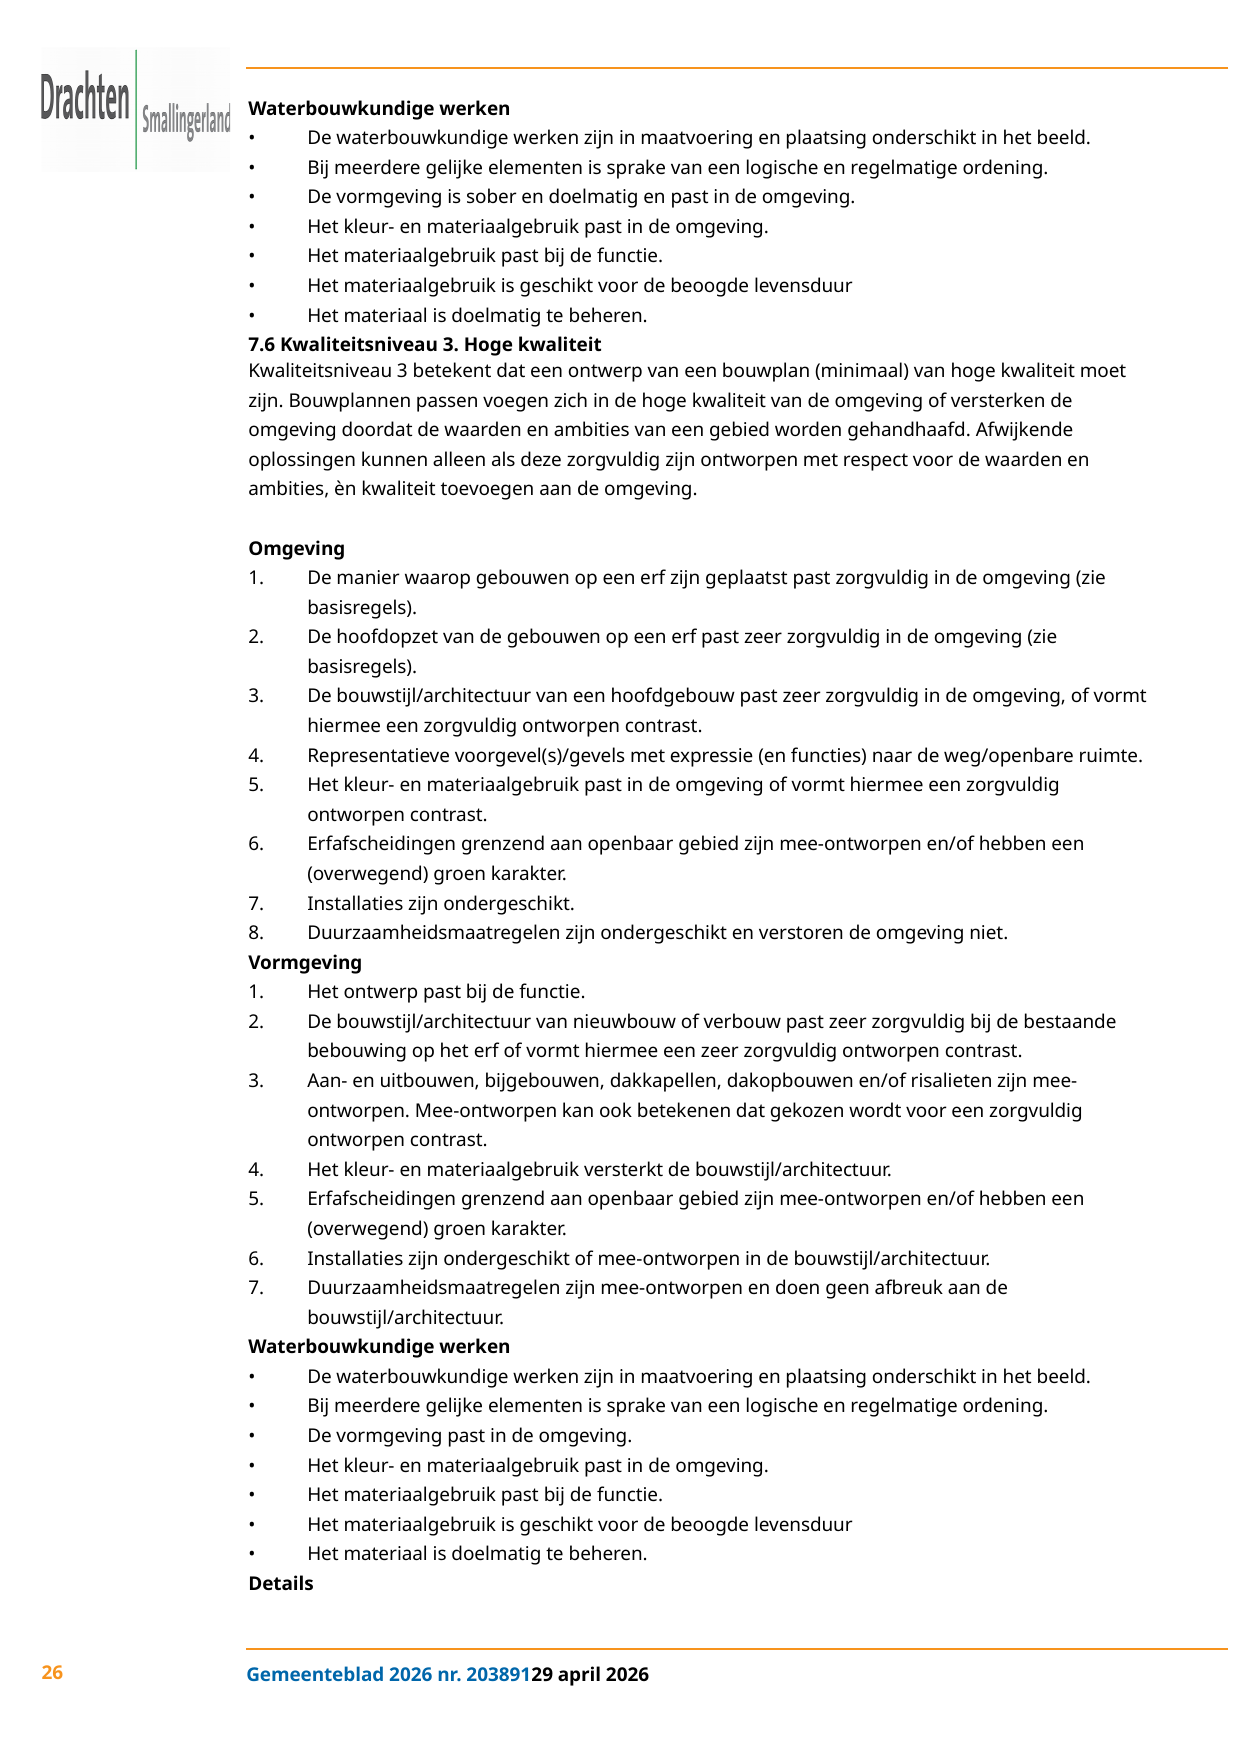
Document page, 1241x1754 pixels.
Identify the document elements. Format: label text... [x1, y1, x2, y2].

list Het materiaalgebruik past bij de functie. [248, 243, 1152, 268]
list De waterbouwkundige werken zijn in maatvoering en plaatsing onderschikt in het beeld. [248, 124, 1152, 150]
list De vormgeving past in de omgeving. [248, 1422, 1152, 1448]
list Bij meerdere gelijke elementen is sprake van een logische en regelmatige ordening. [248, 1393, 1152, 1418]
text Waterbouwkundige werken [248, 95, 1152, 121]
list De waterbouwkundige werken zijn in maatvoering en plaatsing onderschikt in het beeld. [248, 1363, 1152, 1389]
list Het kleur- en materiaalgebruik past in de omgeving. [248, 1452, 1152, 1477]
list Het materiaal is doelmatig te beheren. [248, 302, 1152, 328]
list Het materiaalgebruik is geschikt voor de beoogde levensduur [248, 1511, 1152, 1537]
list De vormgeving is sober en doelmatig en past in de omgeving. [248, 183, 1152, 209]
list Het kleur- en materiaalgebruik past in de omgeving of vormt hiermee een zorgvuldig ontworpen contrast. [248, 771, 1152, 827]
list De hoofdopzet van de gebouwen op een erf past zeer zorgvuldig in de omgeving (zie basisregels). [248, 623, 1152, 679]
list Het kleur- en materiaalgebruik versterkt de bouwstijl/architectuur. [248, 1156, 1152, 1182]
list De manier waarop gebouwen op een erf zijn geplaatst past zorgvuldig in de omgeving (zie basisregels). [248, 564, 1152, 619]
list Bij meerdere gelijke elementen is sprake van een logische en regelmatige ordening. [248, 154, 1152, 180]
text Details [248, 1570, 1152, 1596]
list Duurzaamheidsmaatregelen zijn mee-ontworpen en doen geen afbreuk aan de bouwstijl/architectuur. [248, 1274, 1152, 1329]
list Het materiaalgebruik is geschikt voor de beoogde levensduur [248, 272, 1152, 298]
list Het materiaal is doelmatig te beheren. [248, 1541, 1152, 1566]
text Kwaliteitsniveau 3 betekent dat een ontwerp van een bouwplan (minimaal) van hoge kwaliteit moet zijn. Bouwplannen passen voegen zich in de hoge kwaliteit van de omgeving of versterken de omgeving doordat de waarden en ambities van een gebied worden gehandhaafd. Afwijkende oplossingen kunnen alleen als deze zorgvuldig zijn ontworpen met respect voor de waarden en ambities, èn kwaliteit toevoegen aan de omgeving. [248, 357, 1152, 501]
text Waterbouwkundige werken [248, 1333, 1152, 1359]
text Omgeving [248, 535, 1152, 560]
list Erfafscheidingen grenzend aan openbaar gebied zijn mee-ontworpen en/of hebben een (overwegend) groen karakter. [248, 1186, 1152, 1241]
list De bouwstijl/architectuur van nieuwbouw of verbouw past zeer zorgvuldig bij de bestaande bebouwing op het erf of vormt hiermee een zeer zorgvuldig ontworpen contrast. [248, 1008, 1152, 1063]
picture [41, 47, 231, 172]
text Vormgeving [248, 949, 1152, 974]
list Erfafscheidingen grenzend aan openbaar gebied zijn mee-ontworpen en/of hebben een (overwegend) groen karakter. [248, 831, 1152, 886]
list Het ontwerp past bij de functie. [248, 978, 1152, 1004]
list Duurzaamheidsmaatregelen zijn ondergeschikt en verstoren de omgeving niet. [248, 919, 1152, 945]
list Aan- en uitbouwen, bijgebouwen, dakkapellen, dakopbouwen en/of risalieten zijn mee-ontworpen. Mee-ontworpen kan ook betekenen dat gekozen wordt voor een zorgvuldig ontworpen contrast. [248, 1067, 1152, 1152]
text 7.6 Kwaliteitsniveau 3. Hoge kwaliteit [248, 331, 1152, 357]
list Installaties zijn ondergeschikt of mee-ontworpen in de bouwstijl/architectuur. [248, 1245, 1152, 1270]
list De bouwstijl/architectuur van een hoofdgebouw past zeer zorgvuldig in de omgeving, of vormt hiermee een zorgvuldig ontworpen contrast. [248, 683, 1152, 738]
list Installaties zijn ondergeschikt. [248, 890, 1152, 915]
list Het kleur- en materiaalgebruik past in de omgeving. [248, 213, 1152, 239]
list Het materiaalgebruik past bij de functie. [248, 1481, 1152, 1507]
list Representatieve voorgevel(s)/gevels met expressie (en functies) naar de weg/openbare ruimte. [248, 742, 1152, 767]
